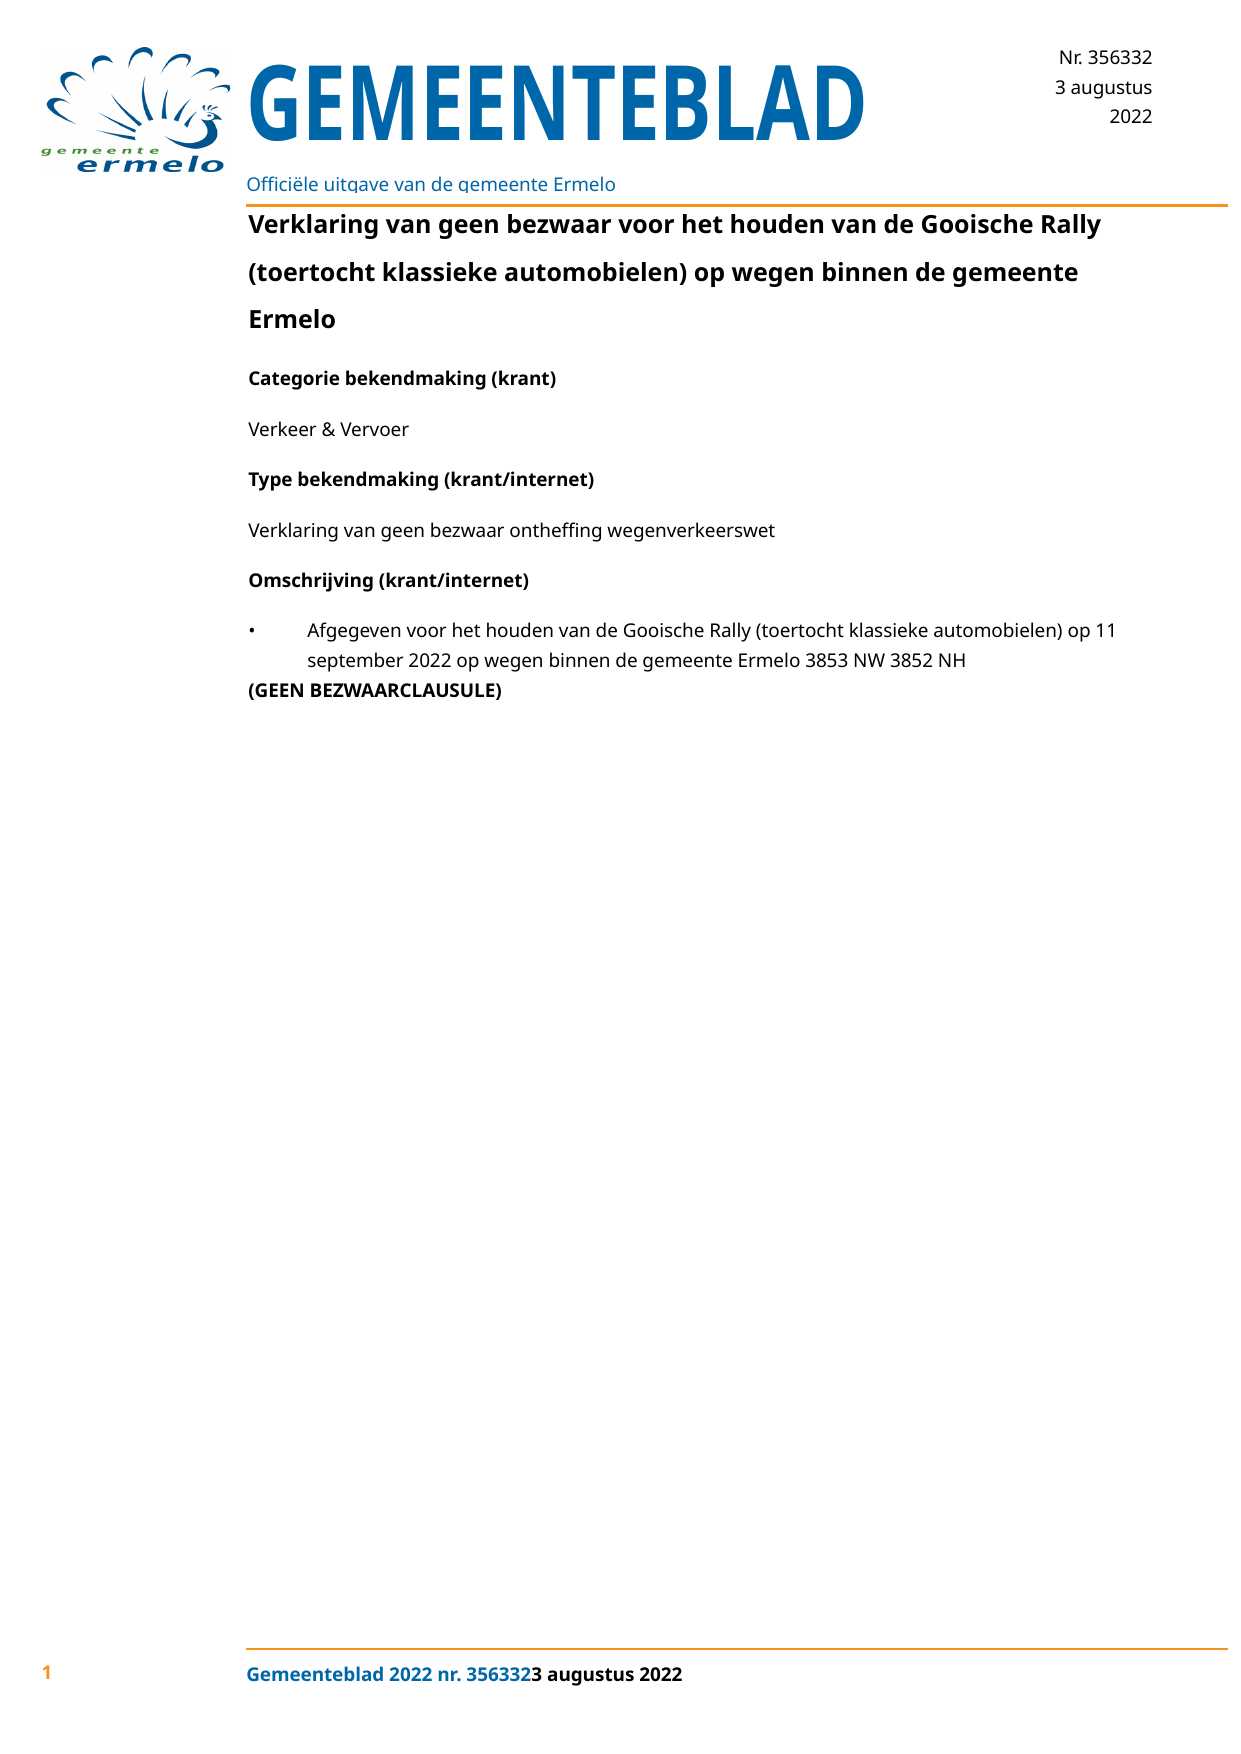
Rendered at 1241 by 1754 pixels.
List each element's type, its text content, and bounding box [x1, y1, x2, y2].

text Verkeer & Vervoer [248, 416, 1152, 442]
text Type bekendmaking (krant/internet) [248, 466, 1152, 492]
list Afgegeven voor het houden van de Gooische Rally (toertocht klassieke automobielen) op 11 september 2022 op wegen binnen de gemeente Ermelo 3853 NW 3852 NH [248, 618, 1152, 673]
picture [41, 47, 231, 172]
text Omschrijving (krant/internet) [248, 567, 1152, 593]
text Verklaring van geen bezwaar voor het houden van de Gooische Rally (toertocht klassieke automobielen) op wegen binnen de gemeente Ermelo [248, 207, 1152, 336]
text Verklaring van geen bezwaar ontheffing wegenverkeerswet [248, 517, 1152, 542]
text (GEEN BEZWAARCLAUSULE) [248, 677, 1152, 702]
text Categorie bekendmaking (krant) [248, 366, 1152, 391]
